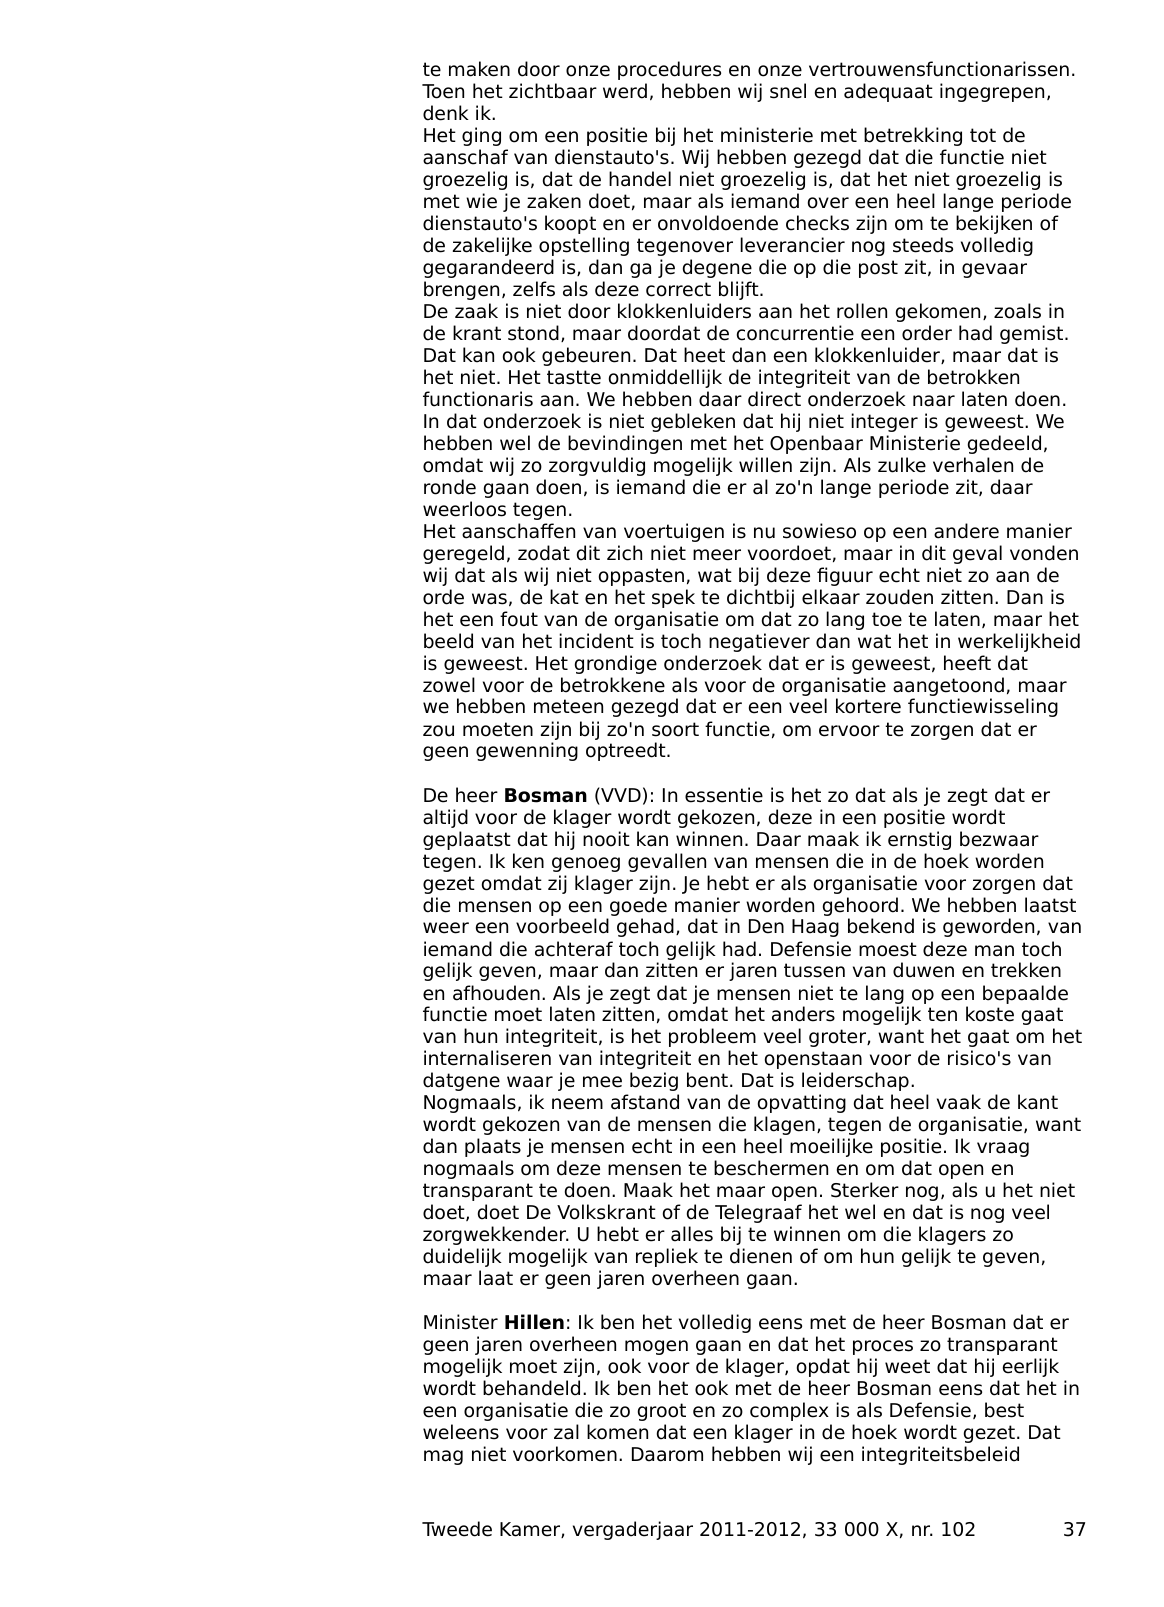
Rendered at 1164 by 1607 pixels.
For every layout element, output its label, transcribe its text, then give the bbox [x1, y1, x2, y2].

text te maken door onze procedures en onze vertrouwensfunctionarissen. Toen het zichtbaar werd, hebben wij snel en adequaat ingegrepen, denk ik. [422, 59, 1087, 125]
text Het aanschaffen van voertuigen is nu sowieso op een andere manier geregeld, zodat dit zich niet meer voordoet, maar in dit geval vonden wij dat als wij niet oppasten, wat bij deze figuur echt niet zo aan de orde was, de kat en het spek te dichtbij elkaar zouden zitten. Dan is het een fout van de organisatie om dat zo lang toe te laten, maar het beeld van het incident is toch negatiever dan wat het in werkelijkheid is geweest. Het grondige onderzoek dat er is geweest, heeft dat zowel voor de betrokkene als voor de organisatie aangetoond, maar we hebben meteen gezegd dat er een veel kortere functiewisseling zou moeten zijn bij zo'n soort functie, om ervoor te zorgen dat er geen gewenning optreedt. [422, 521, 1087, 762]
text Minister Hillen: Ik ben het volledig eens met de heer Bosman dat er geen jaren overheen mogen gaan en dat het proces zo transparant mogelijk moet zijn, ook voor de klager, opdat hij weet dat hij eerlijk wordt behandeld. Ik ben het ook met de heer Bosman eens dat het in een organisatie die zo groot en zo complex is als Defensie, best weleens voor zal komen dat een klager in de hoek wordt gezet. Dat mag niet voorkomen. Daarom hebben wij een integriteitsbeleid [422, 1312, 1087, 1466]
text De zaak is niet door klokkenluiders aan het rollen gekomen, zoals in de krant stond, maar doordat de concurrentie een order had gemist. Dat kan ook gebeuren. Dat heet dan een klokkenluider, maar dat is het niet. Het tastte onmiddellijk de integriteit van de betrokken functionaris aan. We hebben daar direct onderzoek naar laten doen. In dat onderzoek is niet gebleken dat hij niet integer is geweest. We hebben wel de bevindingen met het Openbaar Ministerie gedeeld, omdat wij zo zorgvuldig mogelijk willen zijn. Als zulke verhalen de ronde gaan doen, is iemand die er al zo'n lange periode zit, daar weerloos tegen. [422, 301, 1087, 521]
text De heer Bosman (VVD): In essentie is het zo dat als je zegt dat er altijd voor de klager wordt gekozen, deze in een positie wordt geplaatst dat hij nooit kan winnen. Daar maak ik ernstig bezwaar tegen. Ik ken genoeg gevallen van mensen die in de hoek worden gezet omdat zij klager zijn. Je hebt er als organisatie voor zorgen dat die mensen op een goede manier worden gehoord. We hebben laatst weer een voorbeeld gehad, dat in Den Haag bekend is geworden, van iemand die achteraf toch gelijk had. Defensie moest deze man toch gelijk geven, maar dan zitten er jaren tussen van duwen en trekken en afhouden. Als je zegt dat je mensen niet te lang op een bepaalde functie moet laten zitten, omdat het anders mogelijk ten koste gaat van hun integriteit, is het probleem veel groter, want het gaat om het internaliseren van integriteit en het openstaan voor de risico's van datgene waar je mee bezig bent. Dat is leiderschap. [422, 784, 1087, 1092]
text Het ging om een positie bij het ministerie met betrekking tot de aanschaf van dienstauto's. Wij hebben gezegd dat die functie niet groezelig is, dat de handel niet groezelig is, dat het niet groezelig is met wie je zaken doet, maar als iemand over een heel lange periode dienstauto's koopt en er onvoldoende checks zijn om te bekijken of de zakelijke opstelling tegenover leverancier nog steeds volledig gegarandeerd is, dan ga je degene die op die post zit, in gevaar brengen, zelfs als deze correct blijft. [422, 125, 1087, 301]
text Nogmaals, ik neem afstand van de opvatting dat heel vaak de kant wordt gekozen van de mensen die klagen, tegen de organisatie, want dan plaats je mensen echt in een heel moeilijke positie. Ik vraag nogmaals om deze mensen te beschermen en om dat open en transparant te doen. Maak het maar open. Sterker nog, als u het niet doet, doet De Volkskrant of de Telegraaf het wel en dat is nog veel zorgwekkender. U hebt er alles bij te winnen om die klagers zo duidelijk mogelijk van repliek te dienen of om hun gelijk te geven, maar laat er geen jaren overheen gaan. [422, 1092, 1087, 1290]
